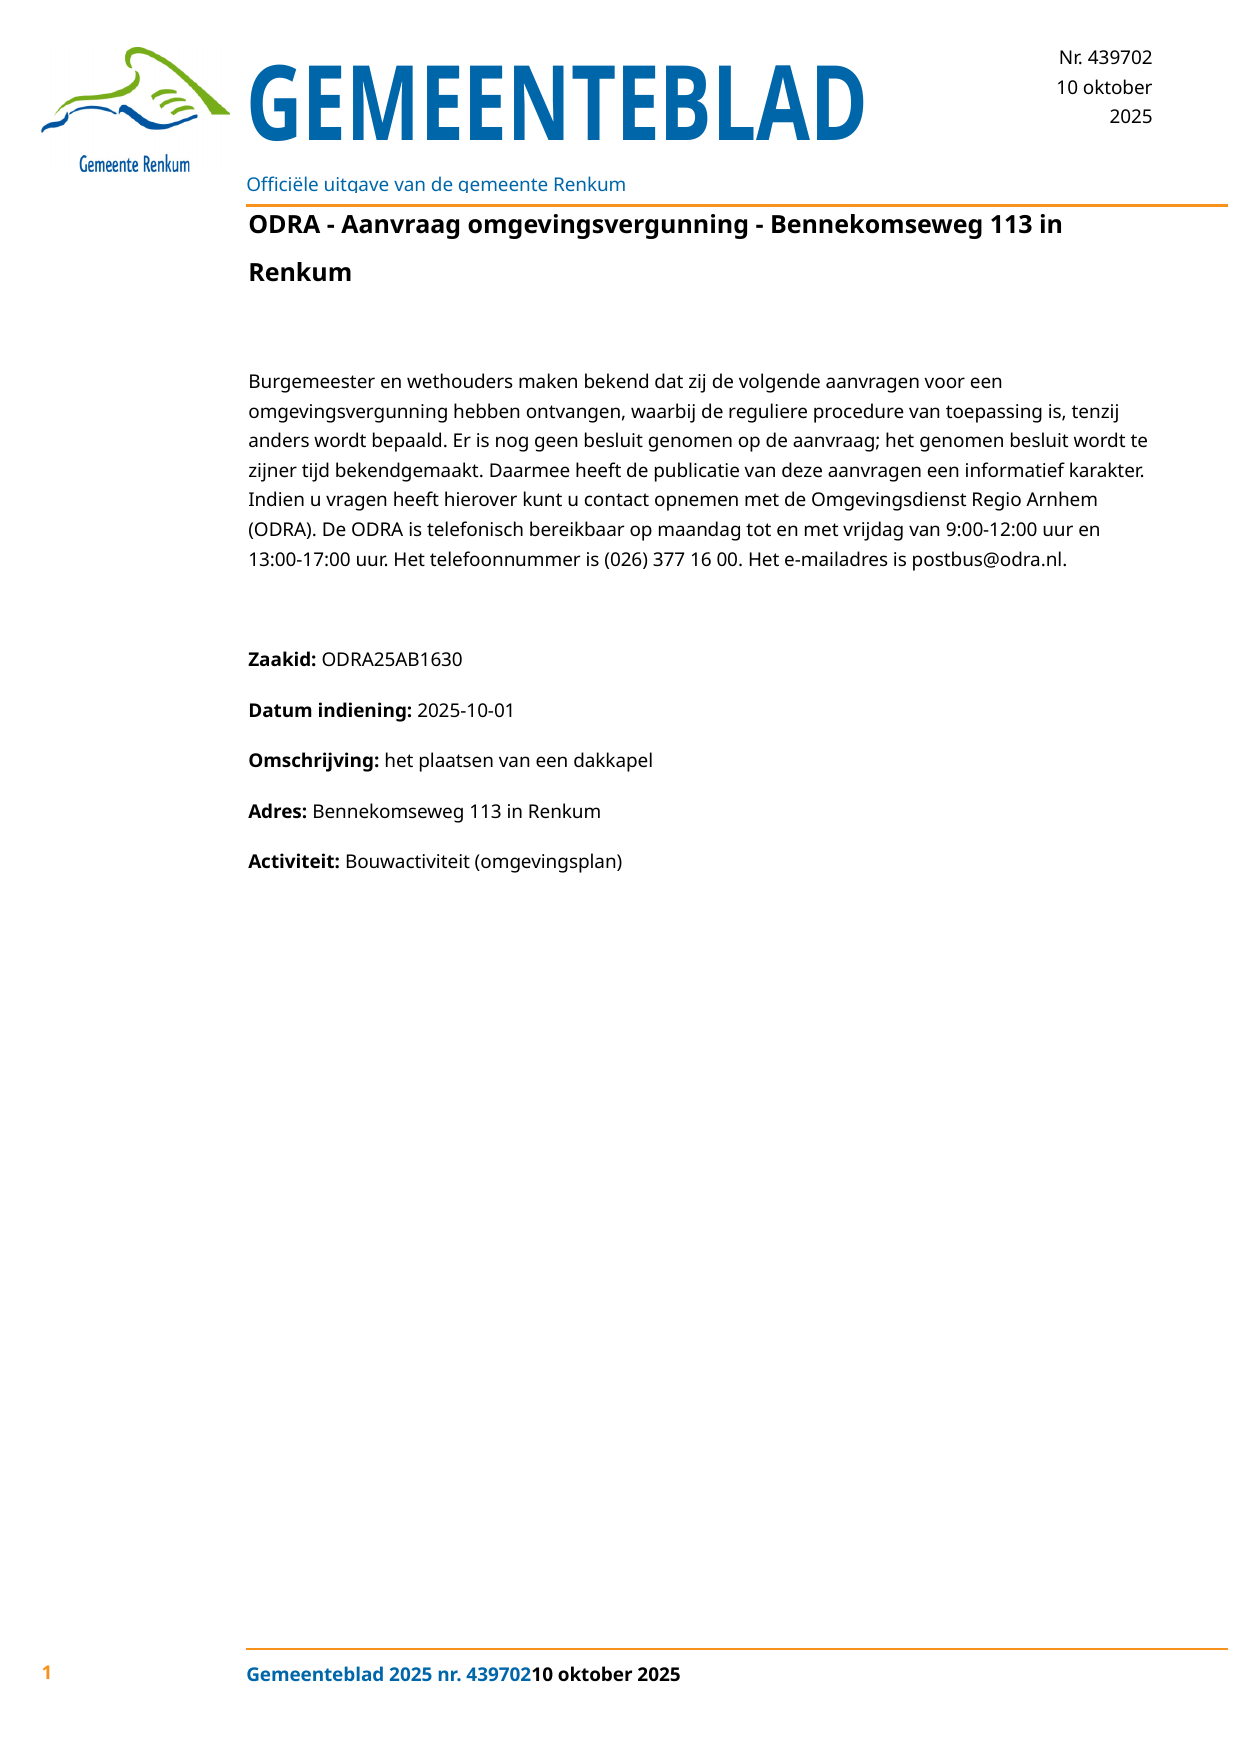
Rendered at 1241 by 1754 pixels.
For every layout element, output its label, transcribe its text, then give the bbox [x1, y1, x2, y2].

text Zaakid: ODRA25AB1630 [248, 647, 1152, 672]
text Activiteit: Bouwactiviteit (omgevingsplan) [248, 848, 1152, 874]
picture [41, 47, 231, 172]
text Datum indiening: 2025-10-01 [248, 697, 1152, 723]
text Omschrijving: het plaatsen van een dakkapel [248, 747, 1152, 773]
text Burgemeester en wethouders maken bekend dat zij de volgende aanvragen voor een omgevingsvergunning hebben ontvangen, waarbij de reguliere procedure van toepassing is, tenzij anders wordt bepaald. Er is nog geen besluit genomen op de aanvraag; het genomen besluit wordt te zijner tijd bekendgemaakt. Daarmee heeft de publicatie van deze aanvragen een informatief karakter. Indien u vragen heeft hierover kunt u contact opnemen met de Omgevingsdienst Regio Arnhem (ODRA). De ODRA is telefonisch bereikbaar op maandag tot en met vrijdag van 9:00-12:00 uur en 13:00-17:00 uur. Het telefoonnummer is (026) 377 16 00. Het e-mailadres is postbus@odra.nl. [248, 368, 1152, 572]
text Adres: Bennekomseweg 113 in Renkum [248, 798, 1152, 824]
text ODRA - Aanvraag omgevingsvergunning - Bennekomseweg 113 in Renkum [248, 207, 1152, 288]
